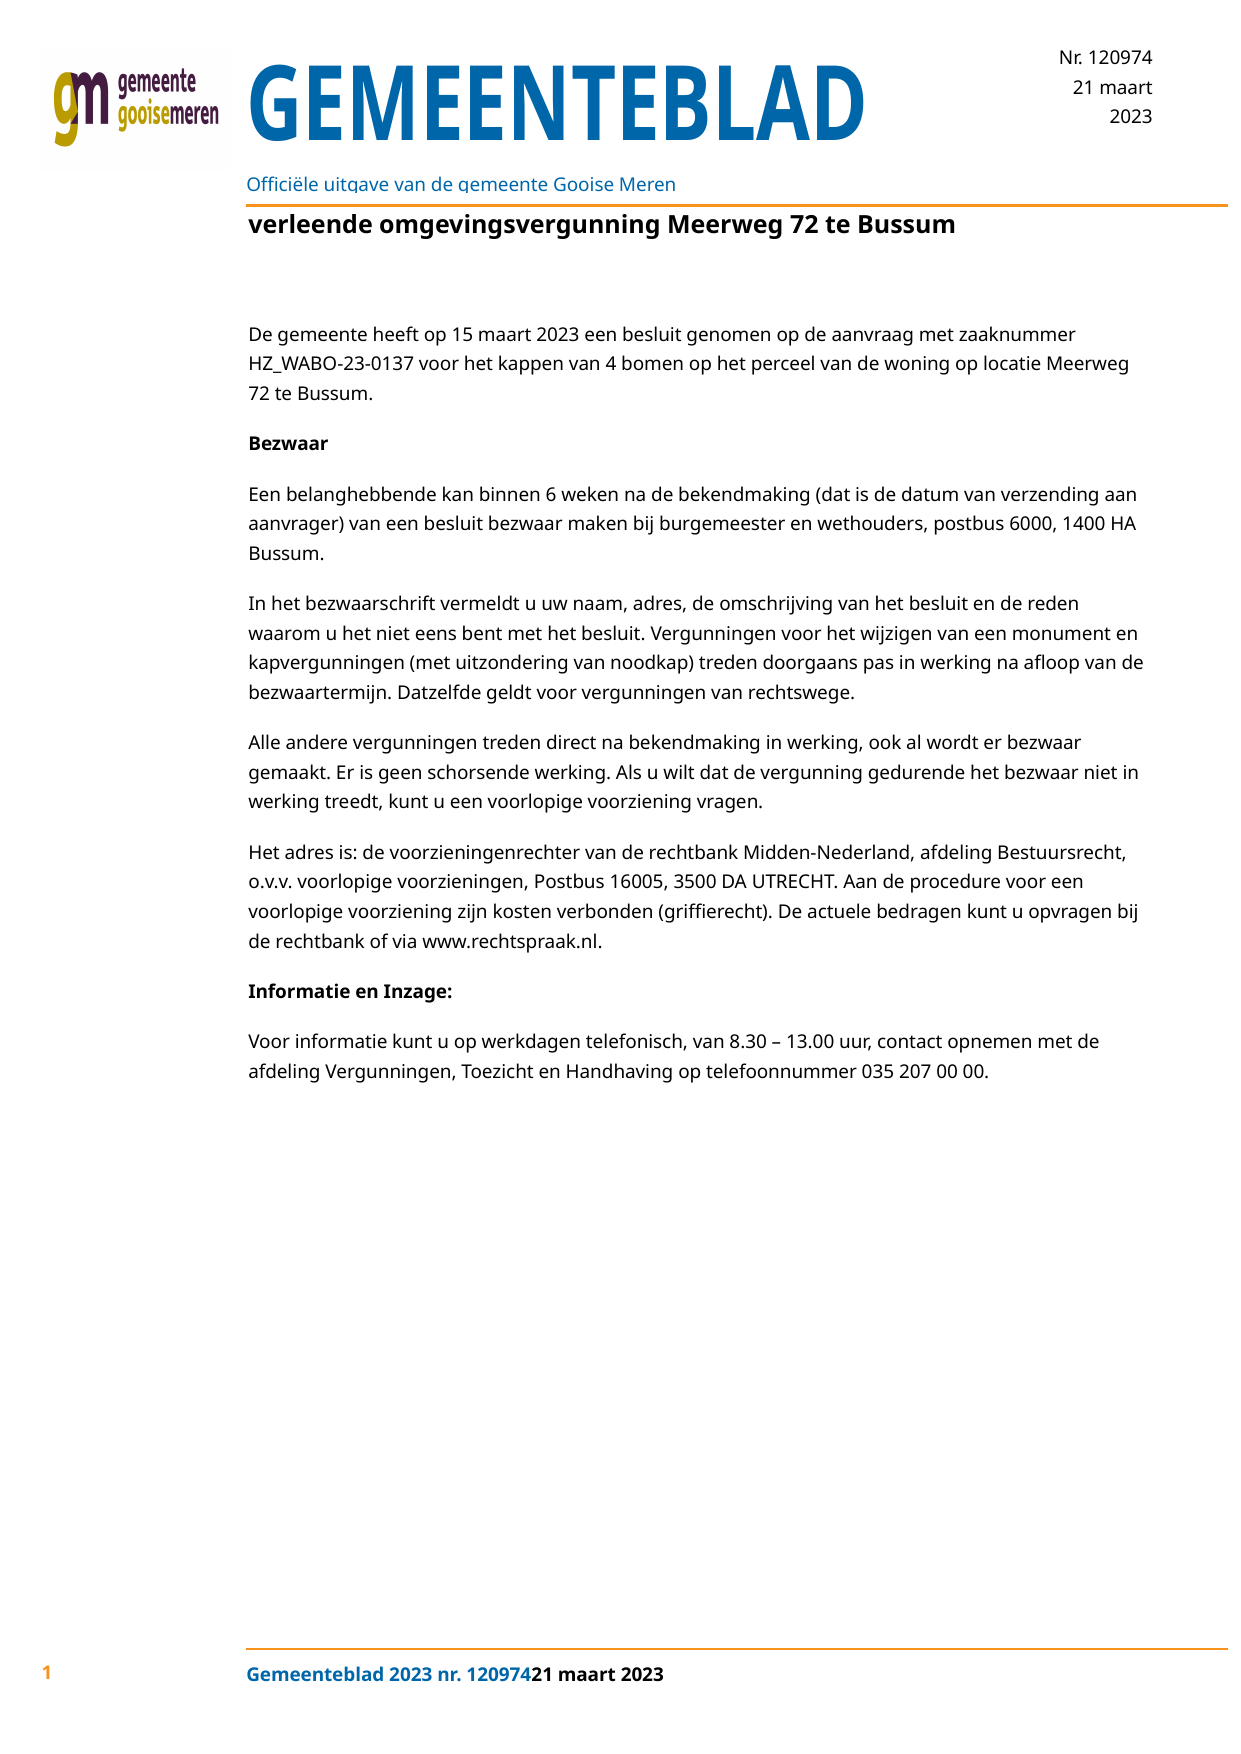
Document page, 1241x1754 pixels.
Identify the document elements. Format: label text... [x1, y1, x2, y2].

text Alle andere vergunningen treden direct na bekendmaking in werking, ook al wordt er bezwaar gemaakt. Er is geen schorsende werking. Als u wilt dat de vergunning gedurende het bezwaar niet in werking treedt, kunt u een voorlopige voorziening vragen. [248, 729, 1152, 814]
text In het bezwaarschrift vermeldt u uw naam, adres, de omschrijving van het besluit en de reden waarom u het niet eens bent met het besluit. Vergunningen voor het wijzigen van een monument en kapvergunningen (met uitzondering van noodkap) treden doorgaans pas in werking na afloop van de bezwaartermijn. Datzelfde geldt voor vergunningen van rechtswege. [248, 590, 1152, 705]
text Bezwaar [248, 430, 1152, 456]
text Informatie en Inzage: [248, 978, 1152, 1004]
picture [41, 47, 231, 172]
text verleende omgevingsvergunning Meerweg 72 te Bussum [248, 207, 1152, 241]
text De gemeente heeft op 15 maart 2023 een besluit genomen op de aanvraag met zaaknummer HZ_WABO-23-0137 voor het kappen van 4 bomen op het perceel van de woning op locatie Meerweg 72 te Bussum. [248, 321, 1152, 406]
text Voor informatie kunt u op werkdagen telefonisch, van 8.30 – 13.00 uur, contact opnemen met de afdeling Vergunningen, Toezicht en Handhaving op telefoonnummer 035 207 00 00. [248, 1029, 1152, 1084]
text Een belanghebbende kan binnen 6 weken na de bekendmaking (dat is de datum van verzending aan aanvrager) van een besluit bezwaar maken bij burgemeester en wethouders, postbus 6000, 1400 HA Bussum. [248, 481, 1152, 566]
text Het adres is: de voorzieningenrechter van de rechtbank Midden-Nederland, afdeling Bestuursrecht, o.v.v. voorlopige voorzieningen, Postbus 16005, 3500 DA UTRECHT. Aan de procedure voor een voorlopige voorziening zijn kosten verbonden (griffierecht). De actuele bedragen kunt u opvragen bij de rechtbank of via www.rechtspraak.nl. [248, 839, 1152, 953]
